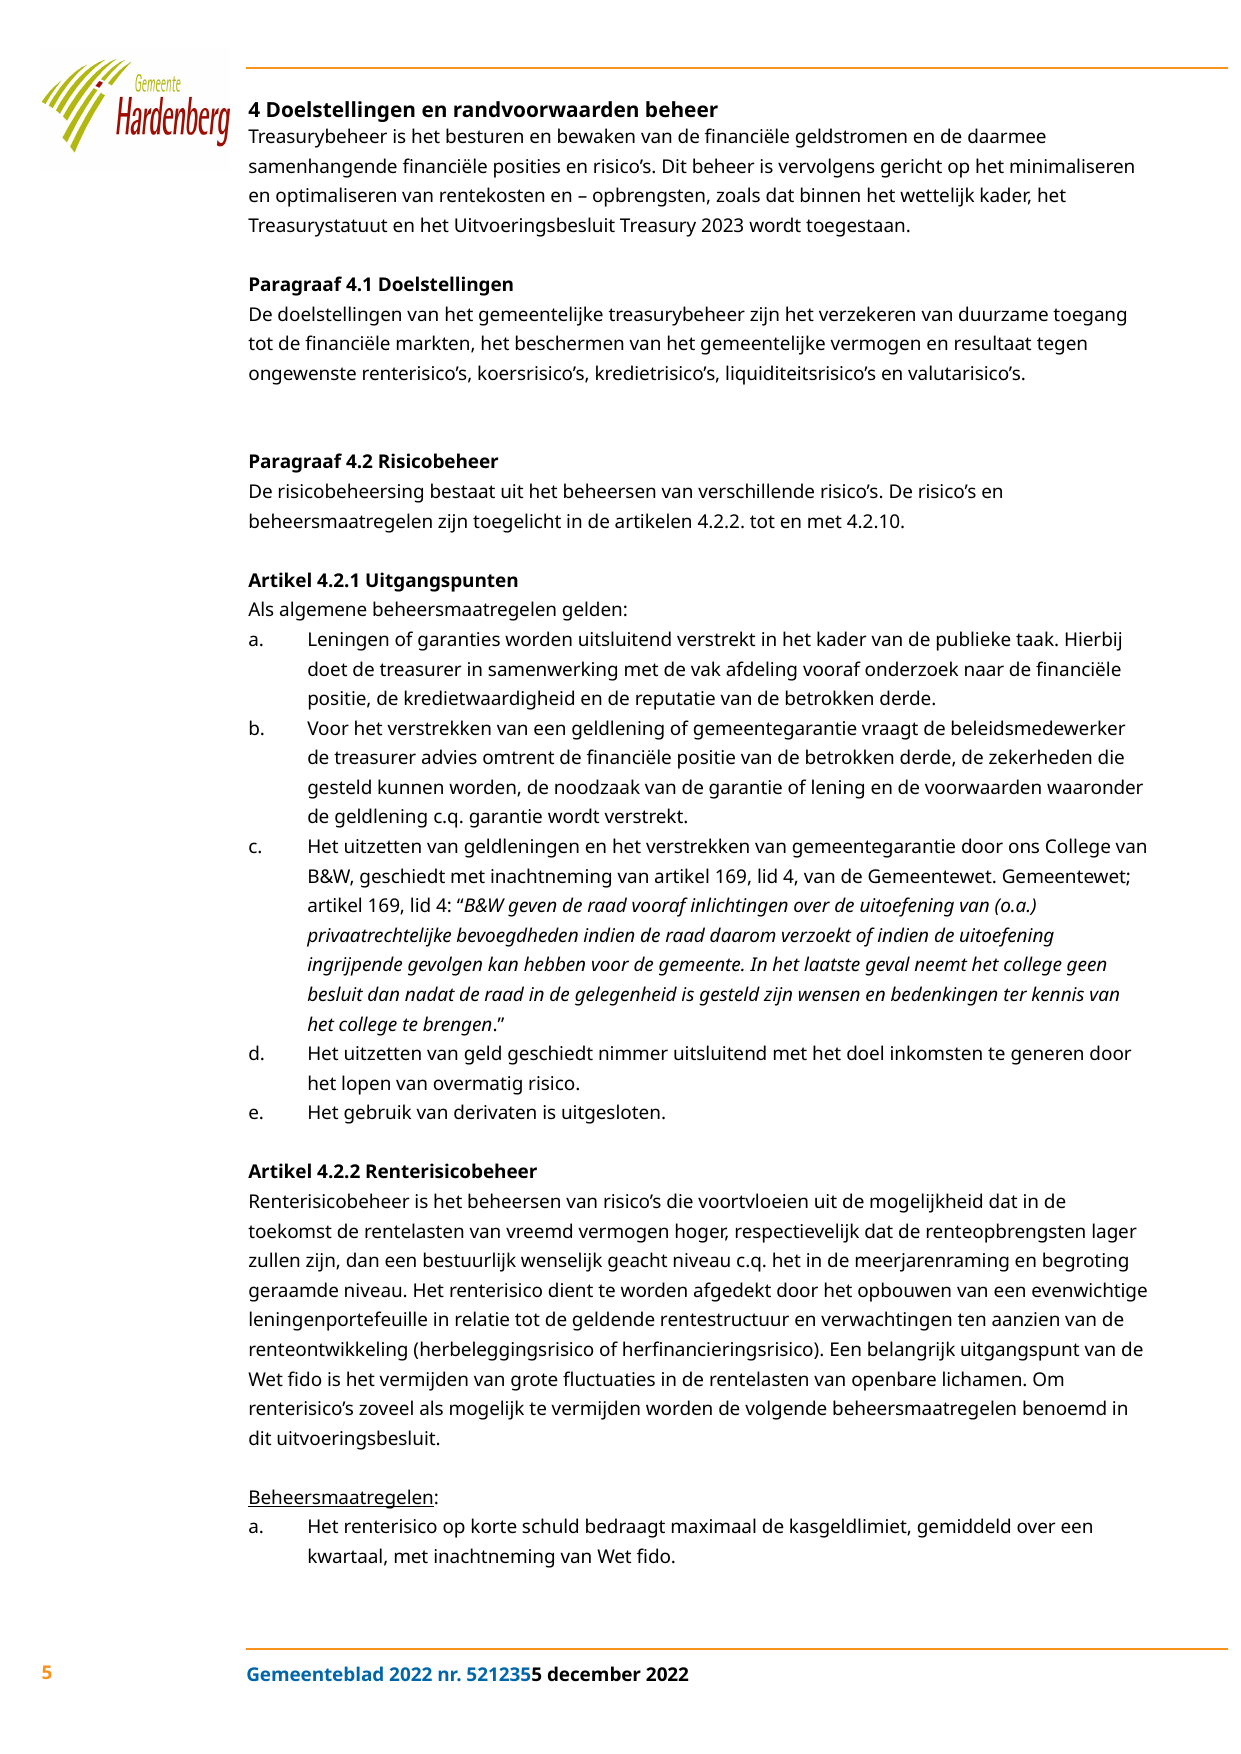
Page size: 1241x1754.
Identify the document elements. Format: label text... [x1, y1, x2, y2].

list Voor het verstrekken van een geldlening of gemeentegarantie vraagt de beleidsmedewerker de treasurer advies omtrent de financiële positie van de betrokken derde, de zekerheden die gesteld kunnen worden, de noodzaak van de garantie of lening en de voorwaarden waaronder de geldlening c.q. garantie wordt verstrekt. [248, 715, 1152, 829]
text Treasurybeheer is het besturen en bewaken van de financiële geldstromen en de daarmee samenhangende financiële posities en risico’s. Dit beheer is vervolgens gericht op het minimaliseren en optimaliseren van rentekosten en – opbrengsten, zoals dat binnen het wettelijk kader, het Treasurystatuut en het Uitvoeringsbesluit Treasury 2023 wordt toegestaan. [248, 123, 1152, 238]
text Artikel 4.2.1 Uitgangspunten [248, 567, 1152, 593]
text De risicobeheersing bestaat uit het beheersen van verschillende risico’s. De risico’s en beheersmaatregelen zijn toegelicht in de artikelen 4.2.2. tot en met 4.2.10. [248, 478, 1152, 533]
text 4 Doelstellingen en randvoorwaarden beheer [248, 95, 1152, 123]
list Het uitzetten van geld geschiedt nimmer uitsluitend met het doel inkomsten te generen door het lopen van overmatig risico. [248, 1040, 1152, 1096]
text Renterisicobeheer is het beheersen van risico’s die voortvloeien uit de mogelijkheid dat in de toekomst de rentelasten van vreemd vermogen hoger, respectievelijk dat de renteopbrengsten lager zullen zijn, dan een bestuurlijk wenselijk geacht niveau c.q. het in de meerjarenraming en begroting geraamde niveau. Het renterisico dient te worden afgedekt door het opbouwen van een evenwichtige leningenportefeuille in relatie tot de geldende rentestructuur en verwachtingen ten aanzien van de renteontwikkeling (herbeleggingsrisico of herfinancieringsrisico). Een belangrijk uitgangspunt van de Wet fido is het vermijden van grote fluctuaties in de rentelasten van openbare lichamen. Om renterisico’s zoveel als mogelijk te vermijden worden de volgende beheersmaatregelen benoemd in dit uitvoeringsbesluit. [248, 1188, 1152, 1451]
list Het uitzetten van geldleningen en het verstrekken van gemeentegarantie door ons College van B&W, geschiedt met inachtneming van artikel 169, lid 4, van de Gemeentewet. Gemeentewet; artikel 169, lid 4: “B&W geven de raad vooraf inlichtingen over de uitoefening van (o.a.) privaatrechtelijke bevoegdheden indien de raad daarom verzoekt of indien de uitoefening ingrijpende gevolgen kan hebben voor de gemeente. In het laatste geval neemt het college geen besluit dan nadat de raad in de gelegenheid is gesteld zijn wensen en bedenkingen ter kennis van het college te brengen.” [248, 833, 1152, 1036]
list Het renterisico op korte schuld bedraagt maximaal de kasgeldlimiet, gemiddeld over een kwartaal, met inachtneming van Wet fido. [248, 1514, 1152, 1569]
text Beheersmaatregelen: [248, 1484, 1152, 1510]
list Het gebruik van derivaten is uitgesloten. [248, 1099, 1152, 1125]
text Paragraaf 4.2 Risicobeheer [248, 449, 1152, 474]
text De doelstellingen van het gemeentelijke treasurybeheer zijn het verzekeren van duurzame toegang tot de financiële markten, het beschermen van het gemeentelijke vermogen en resultaat tegen ongewenste renterisico’s, koersrisico’s, kredietrisico’s, liquiditeitsrisico’s en valutarisico’s. [248, 301, 1152, 386]
text Als algemene beheersmaatregelen gelden: [248, 597, 1152, 622]
list Leningen of garanties worden uitsluitend verstrekt in het kader van de publieke taak. Hierbij doet de treasurer in samenwerking met de vak afdeling vooraf onderzoek naar de financiële positie, de kredietwaardigheid en de reputatie van de betrokken derde. [248, 626, 1152, 711]
text Paragraaf 4.1 Doelstellingen [248, 271, 1152, 297]
text Artikel 4.2.2 Renterisicobeheer [248, 1159, 1152, 1184]
picture [41, 47, 231, 172]
